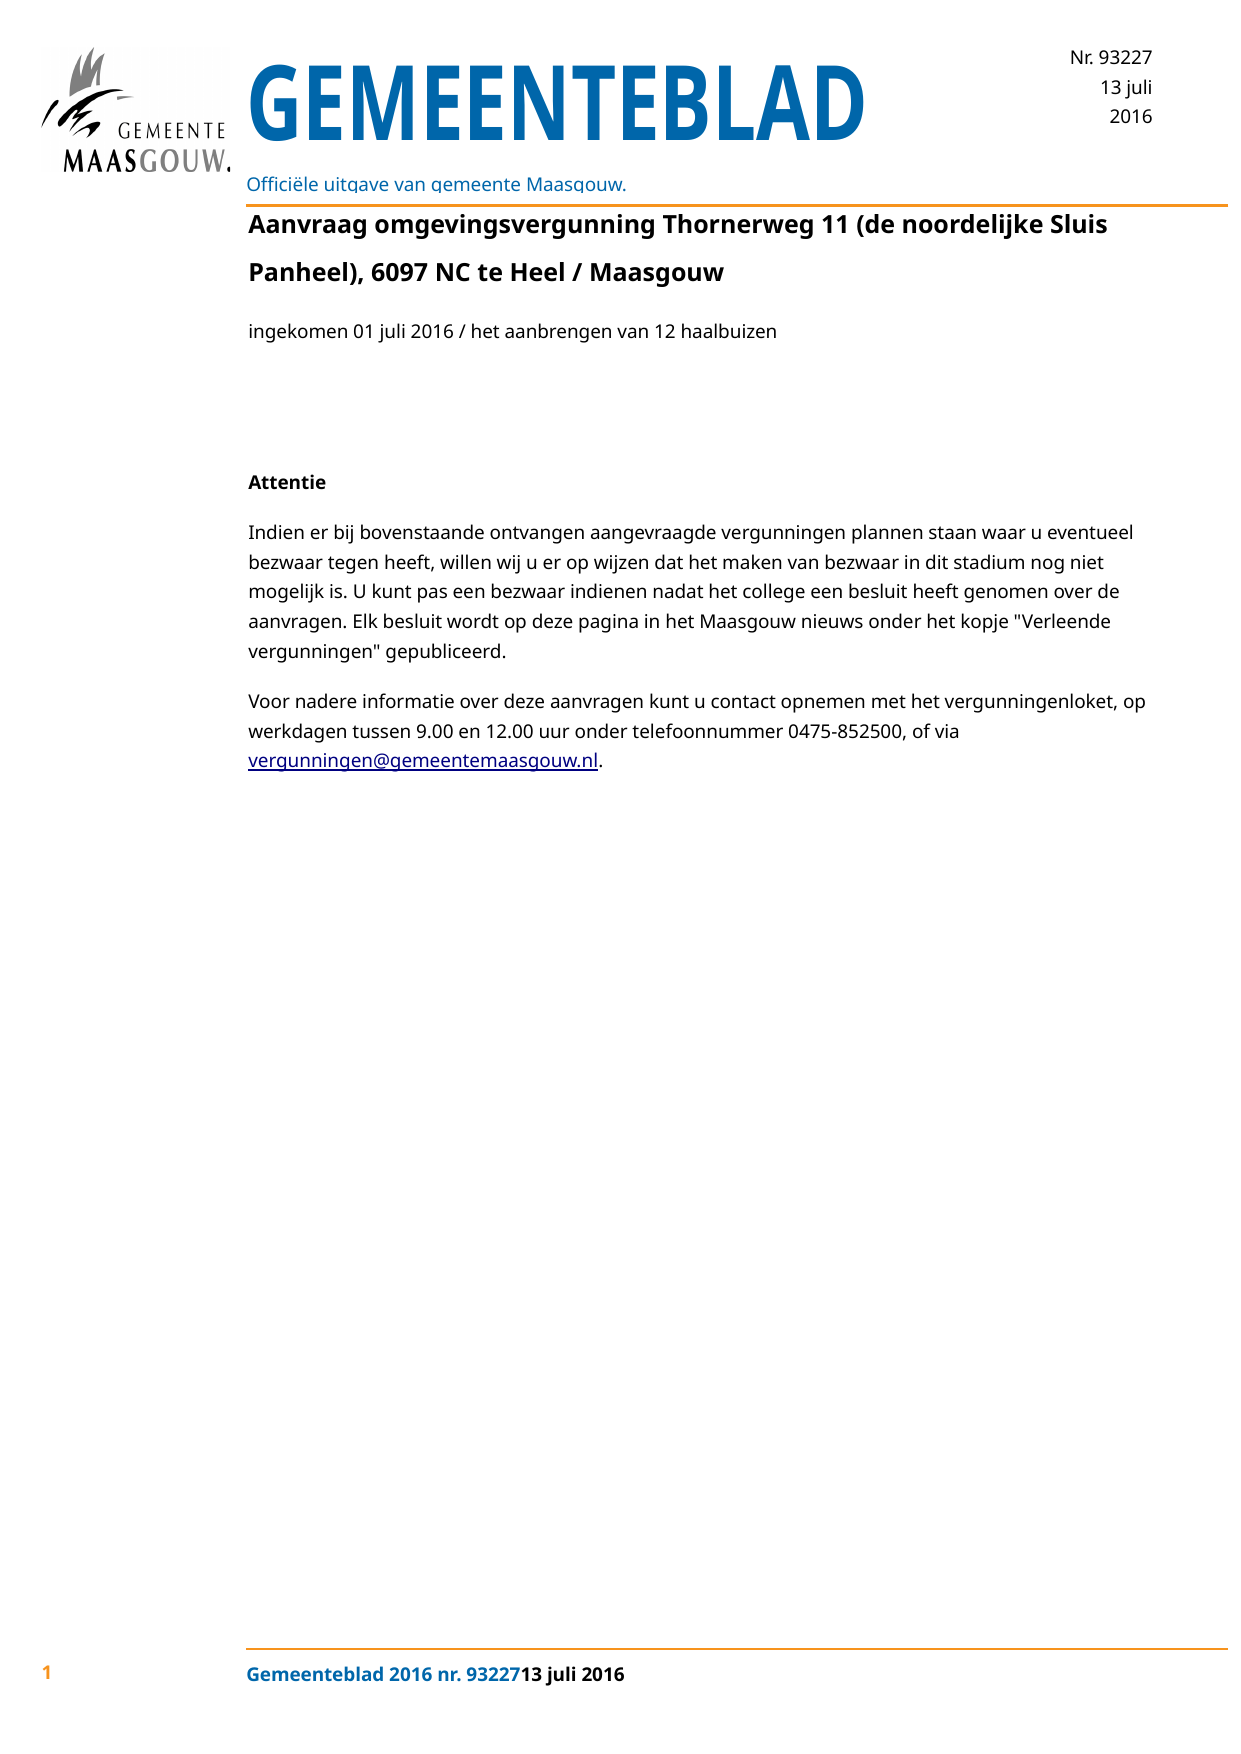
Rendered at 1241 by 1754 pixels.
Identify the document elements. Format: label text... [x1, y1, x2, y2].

text Attentie [248, 469, 1152, 495]
text Voor nadere informatie over deze aanvragen kunt u contact opnemen met het vergunningenloket, op werkdagen tussen 9.00 en 12.00 uur onder telefoonnummer 0475-852500, of via vergunningen@gemeentemaasgouw.nl. [248, 688, 1152, 773]
text ingekomen 01 juli 2016 / het aanbrengen van 12 haalbuizen [248, 318, 1152, 344]
text Indien er bij bovenstaande ontvangen aangevraagde vergunningen plannen staan waar u eventueel bezwaar tegen heeft, willen wij u er op wijzen dat het maken van bezwaar in dit stadium nog niet mogelijk is. U kunt pas een bezwaar indienen nadat het college een besluit heeft genomen over de aanvragen. Elk besluit wordt op deze pagina in het Maasgouw nieuws onder het kopje "Verleende vergunningen" gepubliceerd. [248, 519, 1152, 664]
text Aanvraag omgevingsvergunning Thornerweg 11 (de noordelijke Sluis Panheel), 6097 NC te Heel / Maasgouw [248, 207, 1152, 288]
picture [41, 47, 231, 172]
